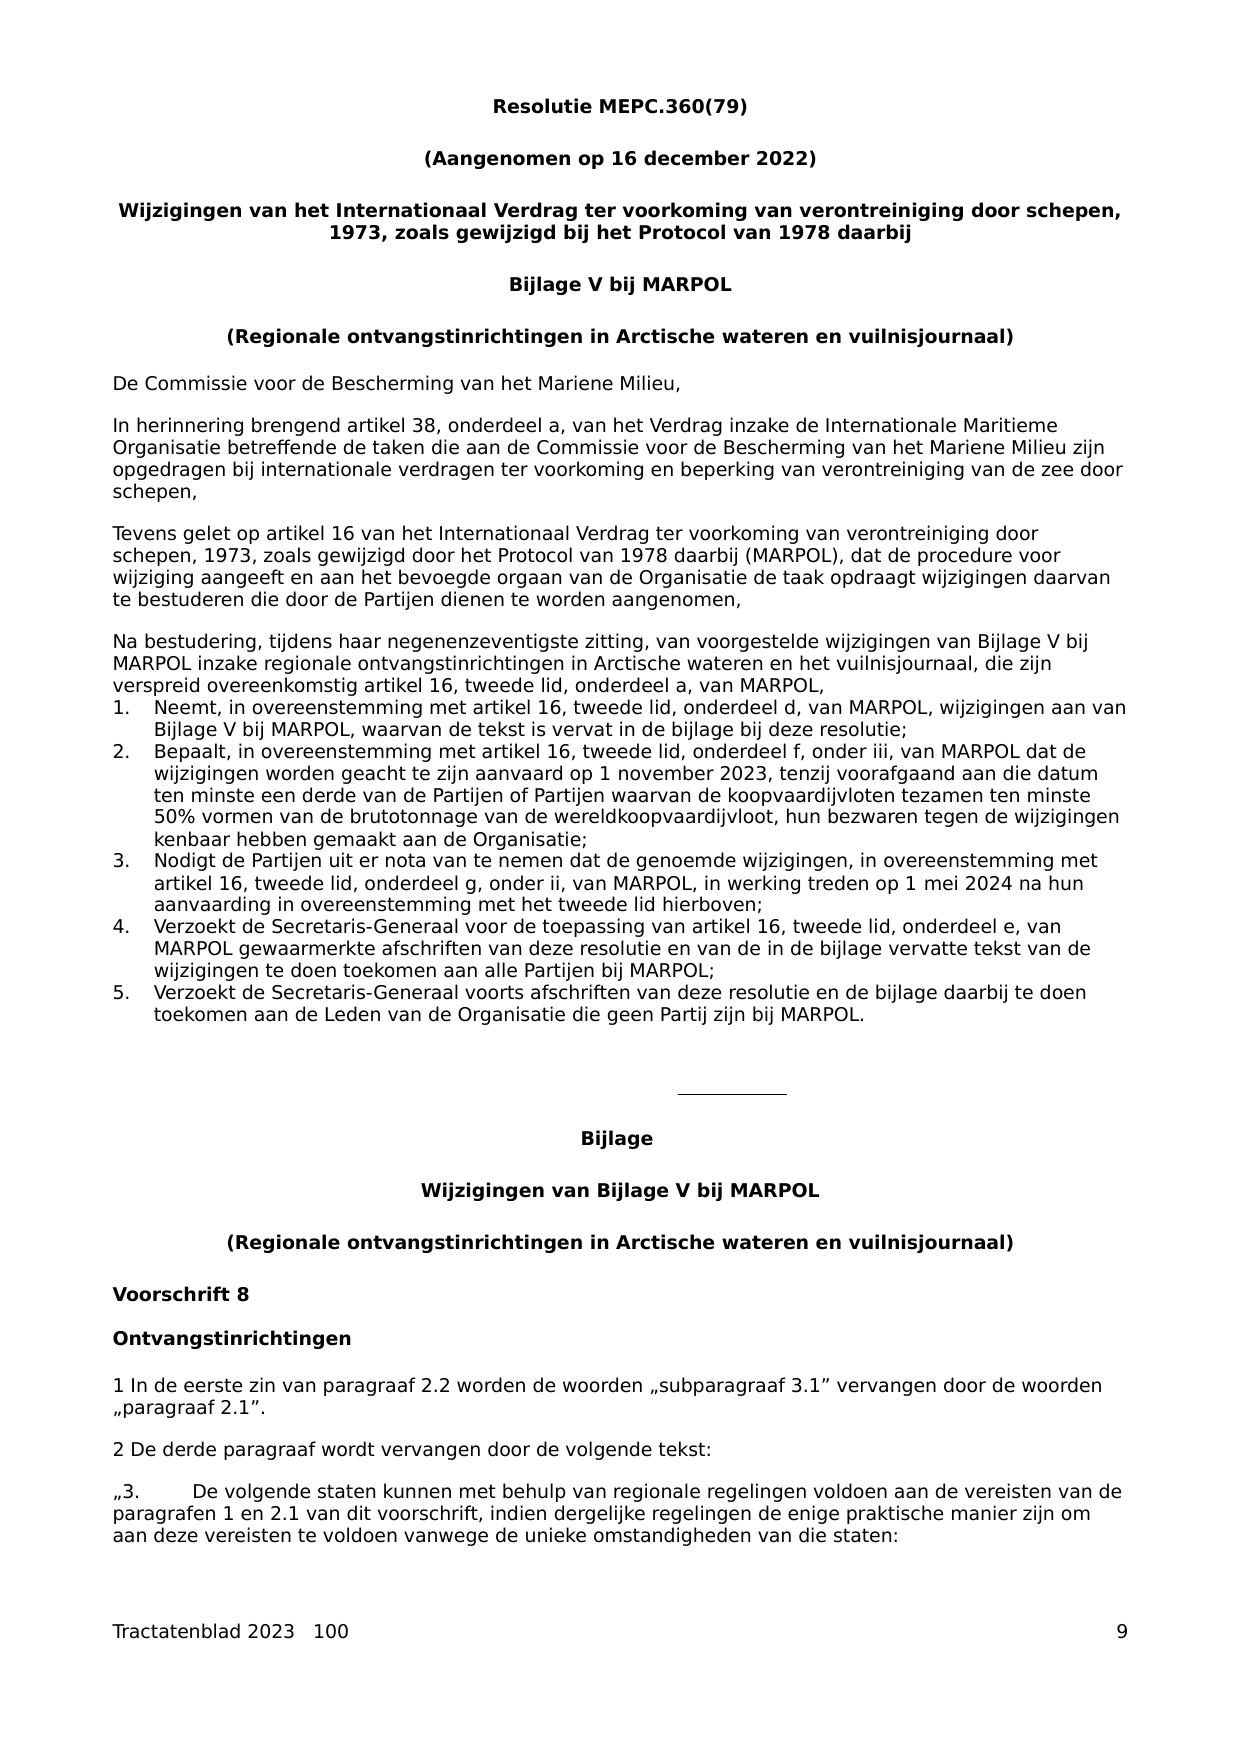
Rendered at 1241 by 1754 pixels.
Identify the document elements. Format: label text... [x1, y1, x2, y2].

text Na bestudering, tijdens haar negenenzeventigste zitting, van voorgestelde wijzigingen van Bijlage V bij MARPOL inzake regionale ontvangstinrichtingen in Arctische wateren en het vuilnisjournaal, die zijn verspreid overeenkomstig artikel 16, tweede lid, onderdeel a, van MARPOL, [112, 631, 1128, 697]
text De Commissie voor de Bescherming van het Mariene Milieu, [112, 373, 1128, 395]
subtitle Bijlage V bij MARPOL [112, 274, 1128, 296]
text 1. Neemt, in overeenstemming met artikel 16, tweede lid, onderdeel d, van MARPOL, wijzigingen aan van Bijlage V bij MARPOL, waarvan de tekst is vervat in de bijlage bij deze resolutie; [112, 697, 1128, 741]
text „3. De volgende staten kunnen met behulp van regionale regelingen voldoen aan de vereisten van de paragrafen 1 en 2.1 van dit voorschrift, indien dergelijke regelingen de enige praktische manier zijn om aan deze vereisten te voldoen vanwege de unieke omstandigheden van die staten: [112, 1481, 1128, 1547]
text 2. Bepaalt, in overeenstemming met artikel 16, tweede lid, onderdeel f, onder iii, van MARPOL dat de wijzigingen worden geacht te zijn aanvaard op 1 november 2023, tenzij voorafgaand aan die datum ten minste een derde van de Partijen of Partijen waarvan de koopvaardijvloten tezamen ten minste 50% vormen van de brutotonnage van de wereldkoopvaardijvloot, hun bezwaren tegen de wijzigingen kenbaar hebben gemaakt aan de Organisatie; [112, 741, 1128, 850]
text 3. Nodigt de Partijen uit er nota van te nemen dat de genoemde wijzigingen, in overeenstemming met artikel 16, tweede lid, onderdeel g, onder ii, van MARPOL, in werking treden op 1 mei 2024 na hun aanvaarding in overeenstemming met het tweede lid hierboven; [112, 850, 1128, 916]
text Tevens gelet op artikel 16 van het Internationaal Verdrag ter voorkoming van verontreiniging door schepen, 1973, zoals gewijzigd door het Protocol van 1978 daarbij (MARPOL), dat de procedure voor wijziging aangeeft en aan het bevoegde orgaan van de Organisatie de taak opdraagt wijzigingen daarvan te bestuderen die door de Partijen dienen te worden aangenomen, [112, 523, 1128, 611]
subtitle Bijlage [112, 1128, 1128, 1150]
subtitle Wijzigingen van Bijlage V bij MARPOL [112, 1180, 1128, 1202]
text 1 In de eerste zin van paragraaf 2.2 worden de woorden „subparagraaf 3.1” vervangen door de woorden „paragraaf 2.1”. [112, 1375, 1128, 1419]
text 4. Verzoekt de Secretaris-Generaal voor de toepassing van artikel 16, tweede lid, onderdeel e, van MARPOL gewaarmerkte afschriften van deze resolutie en van de in de bijlage vervatte tekst van de wijzigingen te doen toekomen aan alle Partijen bij MARPOL; [112, 916, 1128, 982]
subtitle Voorschrift 8 Ontvangstinrichtingen [112, 1284, 1128, 1350]
text 2 De derde paragraaf wordt vervangen door de volgende tekst: [112, 1439, 1128, 1461]
subtitle Wijzigingen van het Internationaal Verdrag ter voorkoming van verontreiniging door schepen, 1973, zoals gewijzigd bij het Protocol van 1978 daarbij [112, 200, 1128, 244]
text In herinnering brengend artikel 38, onderdeel a, van het Verdrag inzake de Internationale Maritieme Organisatie betreffende de taken die aan de Commissie voor de Bescherming van het Mariene Milieu zijn opgedragen bij internationale verdragen ter voorkoming en beperking van verontreiniging van de zee door schepen, [112, 415, 1128, 503]
subtitle (Aangenomen op 16 december 2022) [112, 148, 1128, 170]
text 5. Verzoekt de Secretaris-Generaal voorts afschriften van deze resolutie en de bijlage daarbij te doen toekomen aan de Leden van de Organisatie die geen Partij zijn bij MARPOL. [112, 982, 1128, 1026]
subtitle Resolutie MEPC.360(79) [112, 96, 1128, 118]
subtitle (Regionale ontvangstinrichtingen in Arctische wateren en vuilnisjournaal) [112, 1232, 1128, 1254]
subtitle (Regionale ontvangstinrichtingen in Arctische wateren en vuilnisjournaal) [112, 326, 1128, 348]
